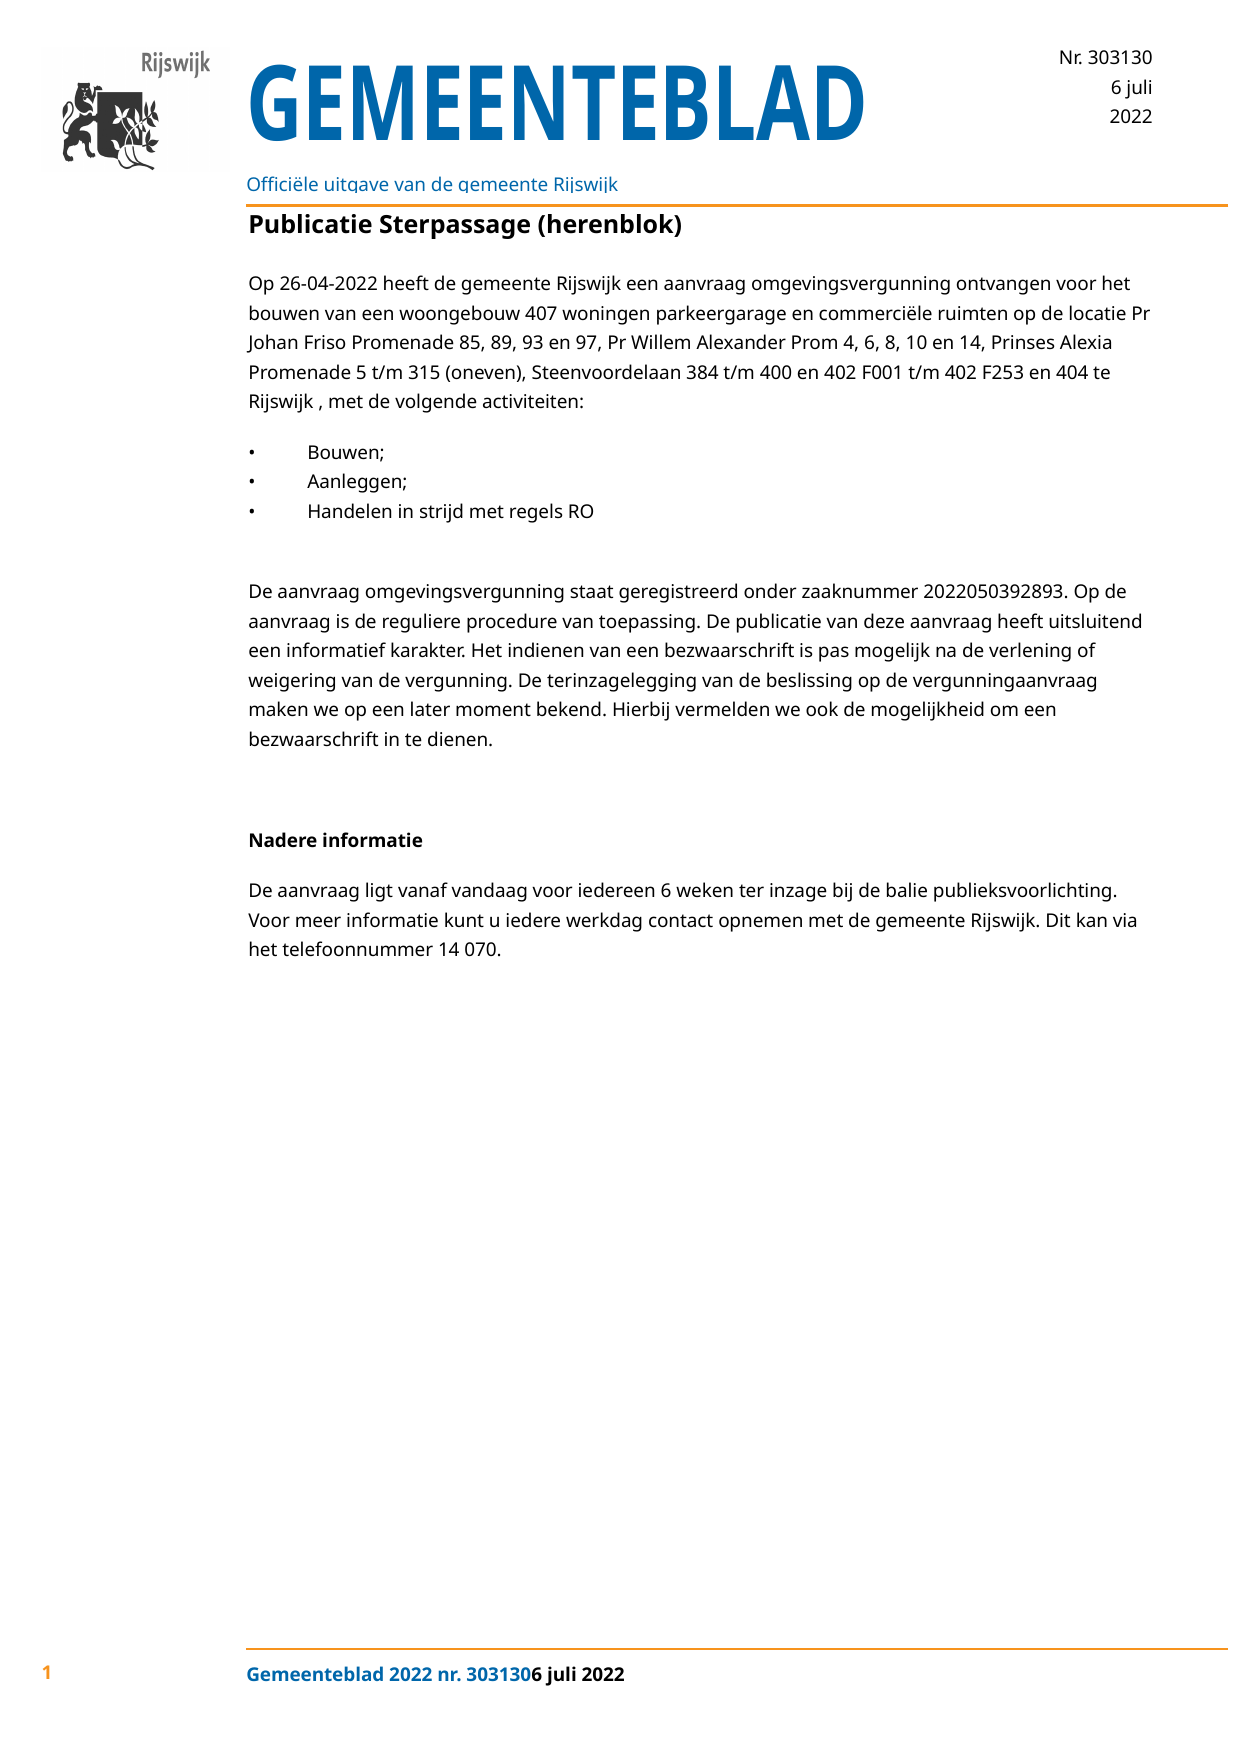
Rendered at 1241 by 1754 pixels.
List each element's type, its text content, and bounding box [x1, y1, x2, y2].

text Publicatie Sterpassage (herenblok) [248, 207, 1152, 241]
picture [41, 47, 231, 172]
text De aanvraag ligt vanaf vandaag voor iedereen 6 weken ter inzage bij de balie publieksvoorlichting. Voor meer informatie kunt u iedere werkdag contact opnemen met de gemeente Rijswijk. Dit kan via het telefoonnummer 14 070. [248, 877, 1152, 962]
text Op 26-04-2022 heeft de gemeente Rijswijk een aanvraag omgevingsvergunning ontvangen voor het bouwen van een woongebouw 407 woningen parkeergarage en commerciële ruimten op de locatie Pr Johan Friso Promenade 85, 89, 93 en 97, Pr Willem Alexander Prom 4, 6, 8, 10 en 14, Prinses Alexia Promenade 5 t/m 315 (oneven), Steenvoordelaan 384 t/m 400 en 402 F001 t/m 402 F253 en 404 te Rijswijk , met de volgende activiteiten: [248, 270, 1152, 414]
list Handelen in strijd met regels RO [248, 498, 1152, 524]
text Nadere informatie [248, 827, 1152, 853]
list Aanleggen; [248, 469, 1152, 494]
list Bouwen; [248, 439, 1152, 465]
text De aanvraag omgevingsvergunning staat geregistreerd onder zaaknummer 2022050392893. Op de aanvraag is de reguliere procedure van toepassing. De publicatie van deze aanvraag heeft uitsluitend een informatief karakter. Het indienen van een bezwaarschrift is pas mogelijk na de verlening of weigering van de vergunning. De terinzagelegging van de beslissing op de vergunningaanvraag maken we op een later moment bekend. Hierbij vermelden we ook de mogelijkheid om een bezwaarschrift in te dienen. [248, 578, 1152, 752]
